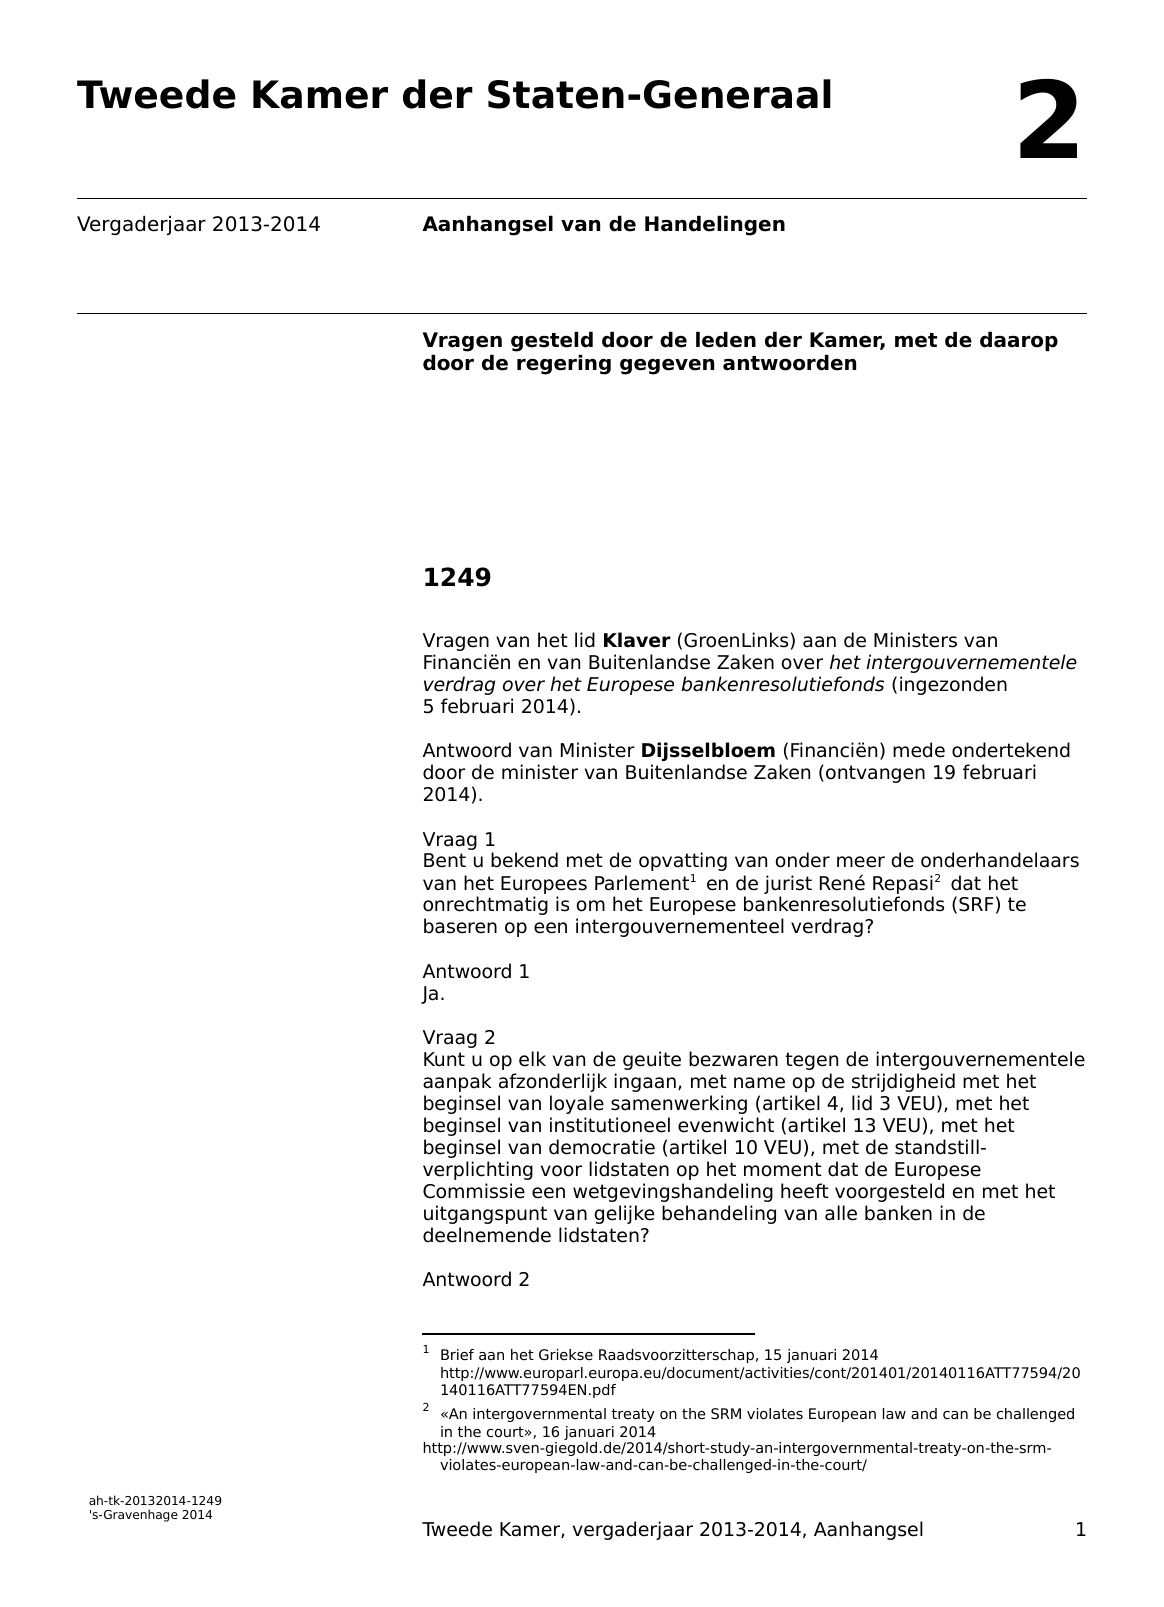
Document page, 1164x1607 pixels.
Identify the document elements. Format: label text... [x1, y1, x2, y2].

table_header Tweede Kamer der Staten-Generaal [77, 59, 886, 198]
text Vragen van het lid Klaver (GroenLinks) aan de Ministers van Financiën en van Buitenlandse Zaken over het intergouvernementele verdrag over het Europese bankenresolutiefonds (ingezonden 5 februari 2014). [422, 630, 1087, 718]
text Antwoord 2 [422, 1269, 1087, 1291]
text Vraag 1 [422, 828, 1087, 850]
text «An intergovernmental treaty on the SRM violates European law and can be challenged in the court», 16 januari 2014 [422, 1402, 1087, 1441]
text Vraag 2 [422, 1027, 1087, 1049]
text Kunt u op elk van de geuite bezwaren tegen de intergouvernementele aanpak afzonderlijk ingaan, met name op de strijdigheid met het beginsel van loyale samenwerking (artikel 4, lid 3 VEU), met het beginsel van institutioneel evenwicht (artikel 13 VEU), met het beginsel van democratie (artikel 10 VEU), met de standstill-verplichting voor lidstaten op het moment dat de Europese Commissie een wetgevingshandeling heeft voorgesteld en met het uitgangspunt van gelijke behandeling van alle banken in de deelnemende lidstaten? [422, 1049, 1087, 1246]
text 1249 [422, 563, 1087, 592]
text 's-Gravenhage 2014 [88, 1508, 323, 1522]
text Ja. [422, 982, 1087, 1004]
text ah-tk-20132014-1249 [88, 1494, 323, 1508]
text Bent u bekend met de opvatting van onder meer de onderhandelaars van het Europees Parlement en de jurist René Repasi dat het onrechtmatig is om het Europese bankenresolutiefonds (SRF) te baseren op een intergouvernementeel verdrag? [422, 850, 1087, 938]
text Brief aan het Griekse Raadsvoorzitterschap, 15 januari 2014 http://www.europarl.europa.eu/document/activities/cont/201401/20140116ATT77594/20140116ATT77594EN.pdf [422, 1343, 1087, 1399]
table_cell [77, 314, 422, 375]
table_cell Vergaderjaar 2013-2014 [77, 199, 422, 313]
table_cell Aanhangsel van de Handelingen [422, 199, 1087, 313]
table_header 2 [886, 59, 1087, 198]
text Antwoord van Minister Dijsselbloem (Financiën) mede ondertekend door de minister van Buitenlandse Zaken (ontvangen 19 februari 2014). [422, 740, 1087, 806]
text http://www.sven-giegold.de/2014/short-study-an-intergovernmental-treaty-on-the-srm-violates-european-law-and-can-be-challenged-in-the-court/ [422, 1441, 1087, 1474]
text Antwoord 1 [422, 961, 1087, 982]
table_cell Vragen gesteld door de leden der Kamer, met de daarop door de regering gegeven antwoorden [422, 314, 1087, 375]
